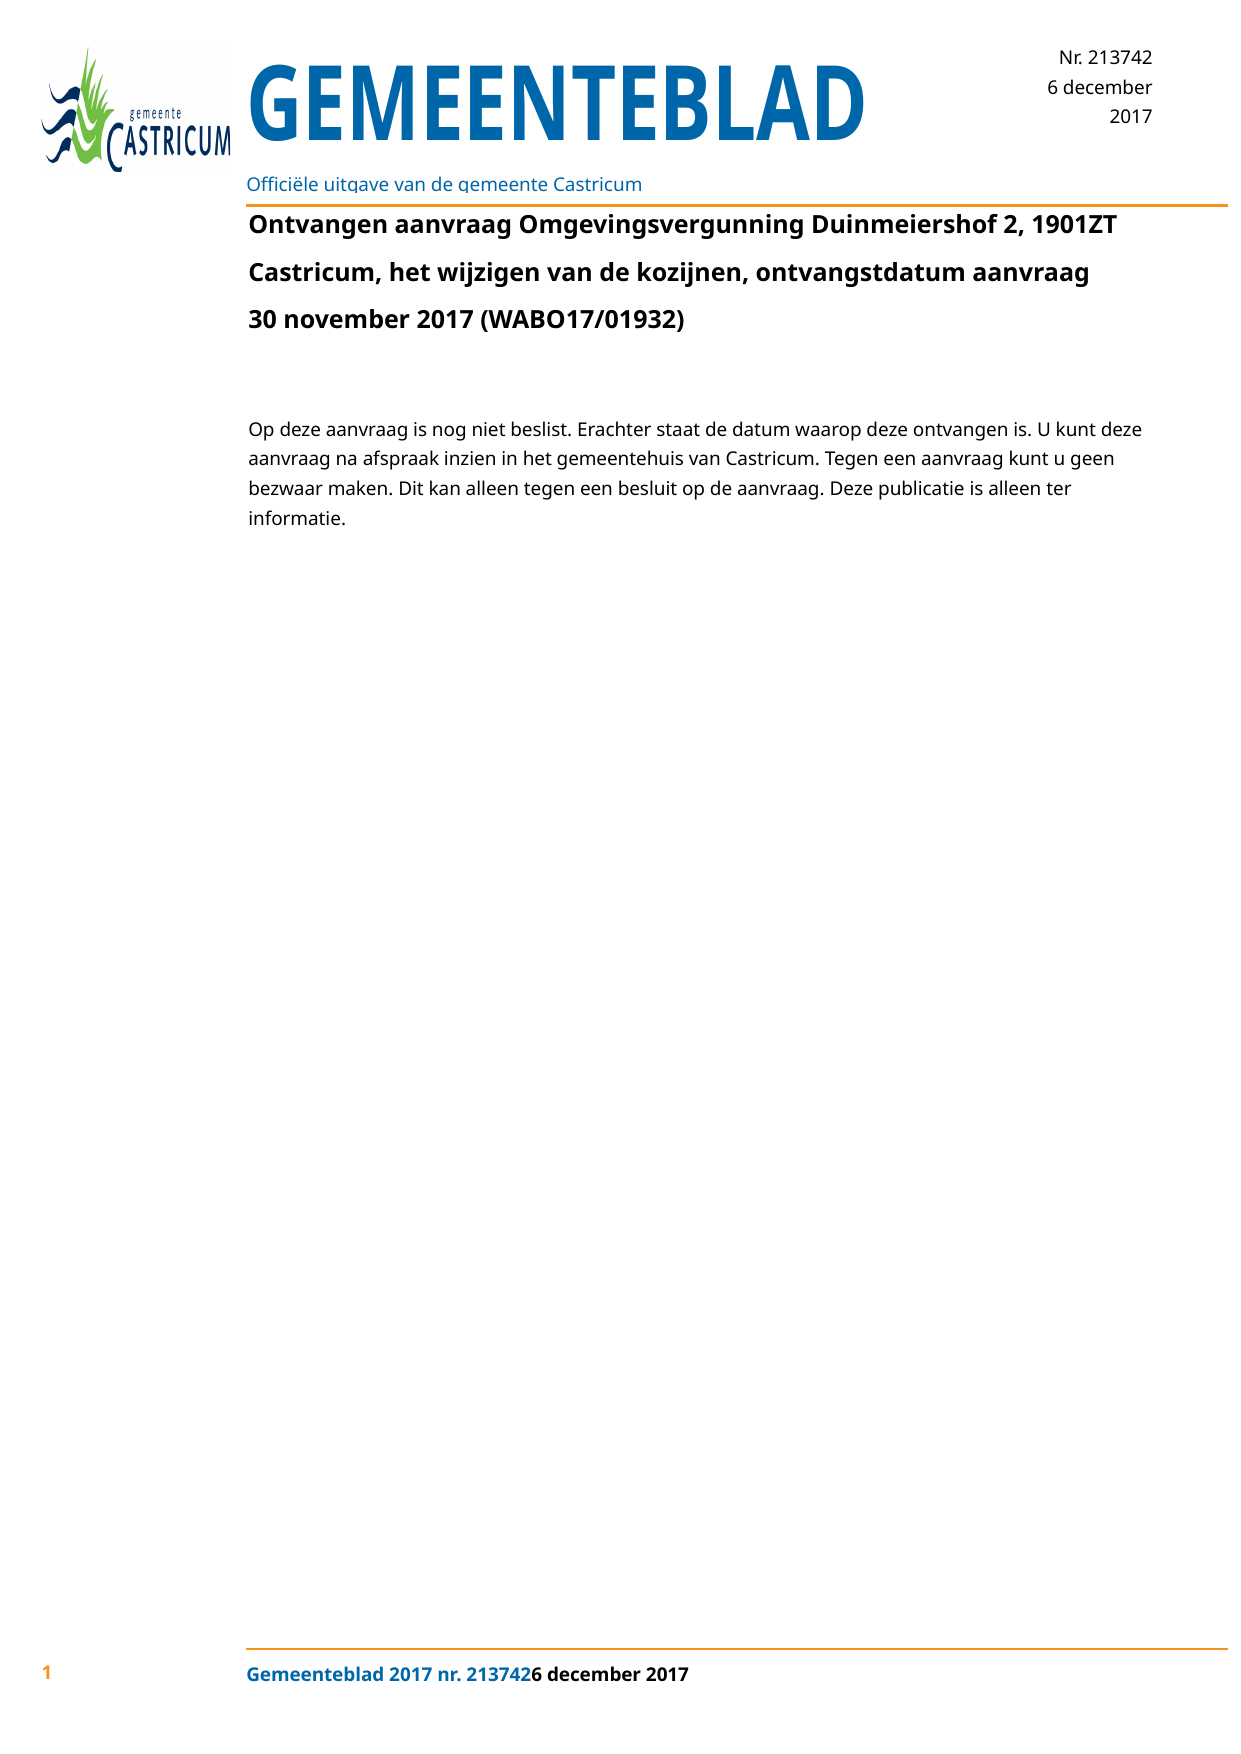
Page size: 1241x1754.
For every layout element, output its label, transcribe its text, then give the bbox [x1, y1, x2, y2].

text Ontvangen aanvraag Omgevingsvergunning Duinmeiershof 2, 1901ZT Castricum, het wijzigen van de kozijnen, ontvangstdatum aanvraag 30 november 2017 (WABO17/01932) [248, 207, 1152, 336]
picture [41, 47, 231, 172]
text Op deze aanvraag is nog niet beslist. Erachter staat de datum waarop deze ontvangen is. U kunt deze aanvraag na afspraak inzien in het gemeentehuis van Castricum. Tegen een aanvraag kunt u geen bezwaar maken. Dit kan alleen tegen een besluit op de aanvraag. Deze publicatie is alleen ter informatie. [248, 416, 1152, 530]
